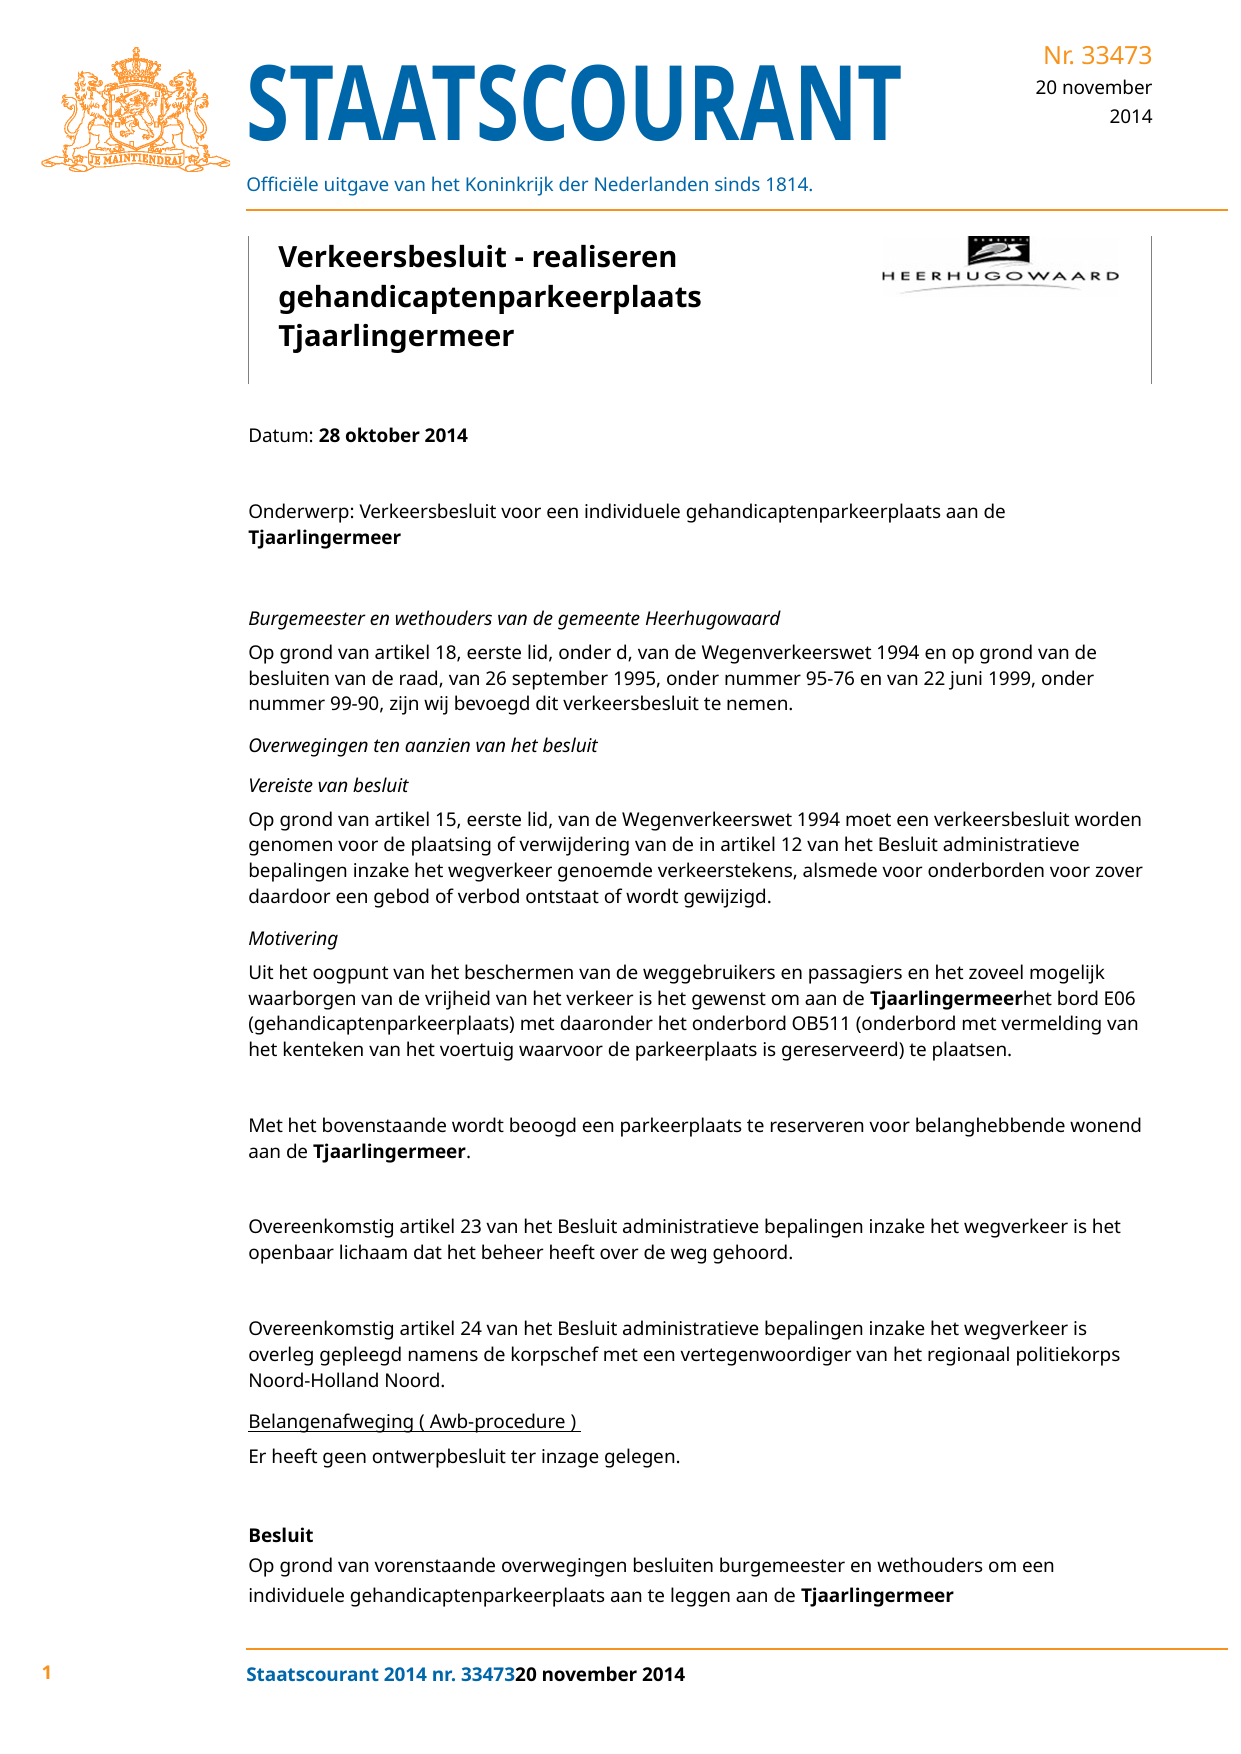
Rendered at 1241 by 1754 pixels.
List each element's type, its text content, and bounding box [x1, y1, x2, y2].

text Met het bovenstaande wordt beoogd een parkeerplaats te reserveren voor belanghebbende wonend aan de Tjaarlingermeer. [248, 1112, 1152, 1163]
text Op grond van vorenstaande overwegingen besluiten burgemeester en wethouders om een individuele gehandicaptenparkeerplaats aan te leggen aan de Tjaarlingermeer [248, 1552, 1152, 1607]
text Overeenkomstig artikel 24 van het Besluit administratieve bepalingen inzake het wegverkeer is overleg gepleegd namens de korpschef met een vertegenwoordiger van het regionaal politiekorps Noord-Holland Noord. [248, 1315, 1152, 1393]
text Besluit [248, 1523, 1152, 1548]
text Er heeft geen ontwerpbesluit ter inzage gelegen. [248, 1443, 1152, 1468]
text Onderwerp: Verkeersbesluit voor een individuele gehandicaptenparkeerplaats aan de Tjaarlingermeer [248, 498, 1152, 550]
picture [882, 236, 1119, 297]
text Op grond van artikel 18, eerste lid, onder d, van de Wegenverkeerswet 1994 en op grond van de besluiten van de raad, van 26 september 1995, onder nummer 95-76 en van 22 juni 1999, onder nummer 99-90, zijn wij bevoegd dit verkeersbesluit te nemen. [248, 639, 1152, 716]
text Vereiste van besluit [248, 772, 1152, 797]
text Datum: 28 oktober 2014 [248, 422, 1152, 448]
text Uit het oogpunt van het beschermen van de weggebruikers en passagiers en het zoveel mogelijk waarborgen van de vrijheid van het verkeer is het gewenst om aan de Tjaarlingermeerhet bord E06 (gehandicaptenparkeerplaats) met daaronder het onderbord OB511 (onderbord met vermelding van het kenteken van het voertuig waarvoor de parkeerplaats is gereserveerd) te plaatsen. [248, 959, 1152, 1062]
table_header [850, 236, 1151, 384]
text Belangenafweging ( Awb-procedure ) [248, 1409, 1152, 1434]
table_header Verkeersbesluit - realiseren gehandicaptenparkeerplaats Tjaarlingermeer [249, 236, 850, 384]
text Op grond van artikel 15, eerste lid, van de Wegenverkeerswet 1994 moet een verkeersbesluit worden genomen voor de plaatsing of verwijdering van de in artikel 12 van het Besluit administratieve bepalingen inzake het wegverkeer genoemde verkeerstekens, alsmede voor onderborden voor zover daardoor een gebod of verbod ontstaat of wordt gewijzigd. [248, 806, 1152, 909]
text Motivering [248, 925, 1152, 951]
picture [41, 47, 231, 172]
text Burgemeester en wethouders van de gemeente Heerhugowaard [248, 605, 1152, 631]
text Overeenkomstig artikel 23 van het Besluit administratieve bepalingen inzake het wegverkeer is het openbaar lichaam dat het beheer heeft over de weg gehoord. [248, 1214, 1152, 1265]
text Overwegingen ten aanzien van het besluit [248, 732, 1152, 758]
